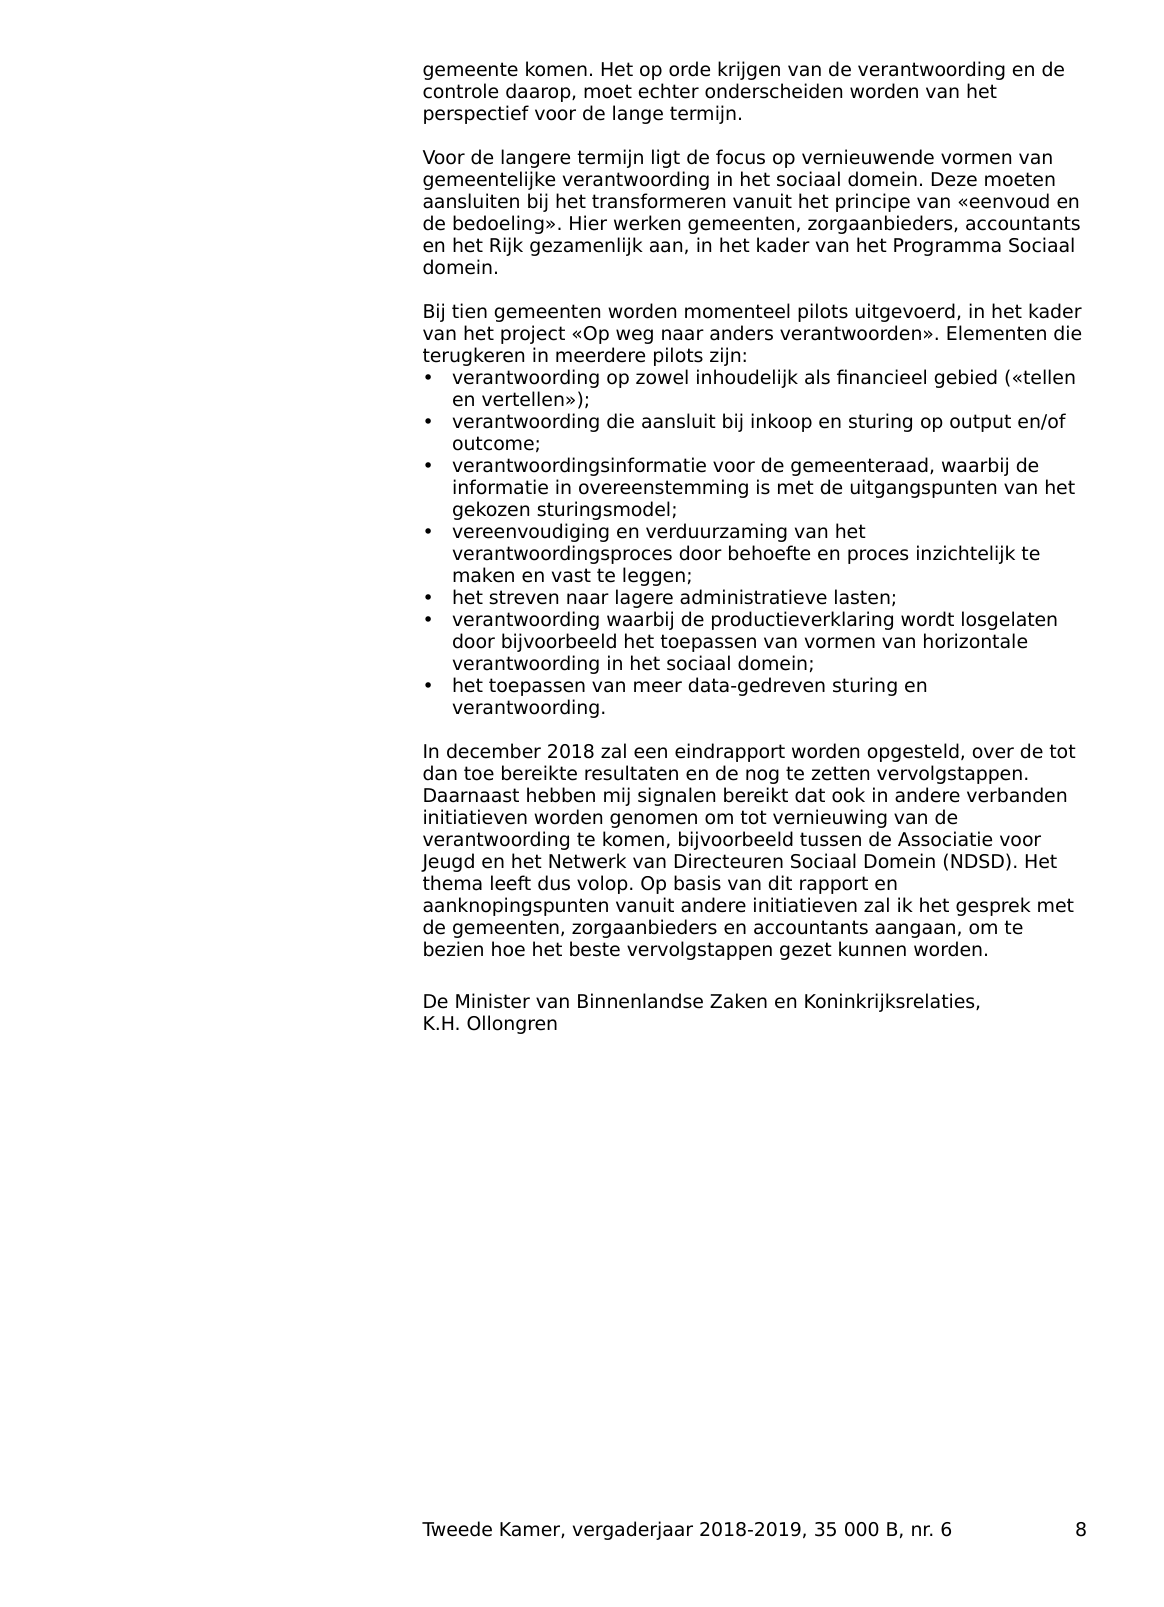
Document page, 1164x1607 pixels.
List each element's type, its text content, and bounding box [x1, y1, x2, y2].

text • verantwoordingsinformatie voor de gemeenteraad, waarbij de informatie in overeenstemming is met de uitgangspunten van het gekozen sturingsmodel; [422, 455, 1087, 521]
text Voor de langere termijn ligt de focus op vernieuwende vormen van gemeentelijke verantwoording in het sociaal domein. Deze moeten aansluiten bij het transformeren vanuit het principe van «eenvoud en de bedoeling». Hier werken gemeenten, zorgaanbieders, accountants en het Rijk gezamenlijk aan, in het kader van het Programma Sociaal domein. [422, 147, 1087, 279]
text • verantwoording waarbij de productieverklaring wordt losgelaten door bijvoorbeeld het toepassen van vormen van horizontale verantwoording in het sociaal domein; [422, 609, 1087, 675]
text In december 2018 zal een eindrapport worden opgesteld, over de tot dan toe bereikte resultaten en de nog te zetten vervolgstappen. Daarnaast hebben mij signalen bereikt dat ook in andere verbanden initiatieven worden genomen om tot vernieuwing van de verantwoording te komen, bijvoorbeeld tussen de Associatie voor Jeugd en het Netwerk van Directeuren Sociaal Domein (NDSD). Het thema leeft dus volop. Op basis van dit rapport en aanknopingspunten vanuit andere initiatieven zal ik het gesprek met de gemeenten, zorgaanbieders en accountants aangaan, om te bezien hoe het beste vervolgstappen gezet kunnen worden. [422, 741, 1087, 961]
text Bij tien gemeenten worden momenteel pilots uitgevoerd, in het kader van het project «Op weg naar anders verantwoorden». Elementen die terugkeren in meerdere pilots zijn: [422, 301, 1087, 367]
text • het toepassen van meer data-gedreven sturing en verantwoording. [422, 675, 1087, 719]
text • het streven naar lagere administratieve lasten; [422, 587, 1087, 609]
text gemeente komen. Het op orde krijgen van de verantwoording en de controle daarop, moet echter onderscheiden worden van het perspectief voor de lange termijn. [422, 59, 1087, 125]
text • vereenvoudiging en verduurzaming van het verantwoordingsproces door behoefte en proces inzichtelijk te maken en vast te leggen; [422, 521, 1087, 587]
text • verantwoording op zowel inhoudelijk als financieel gebied («tellen en vertellen»); [422, 367, 1087, 411]
text De Minister van Binnenlandse Zaken en Koninkrijksrelaties, K.H. Ollongren [422, 991, 1087, 1035]
text • verantwoording die aansluit bij inkoop en sturing op output en/of outcome; [422, 411, 1087, 455]
